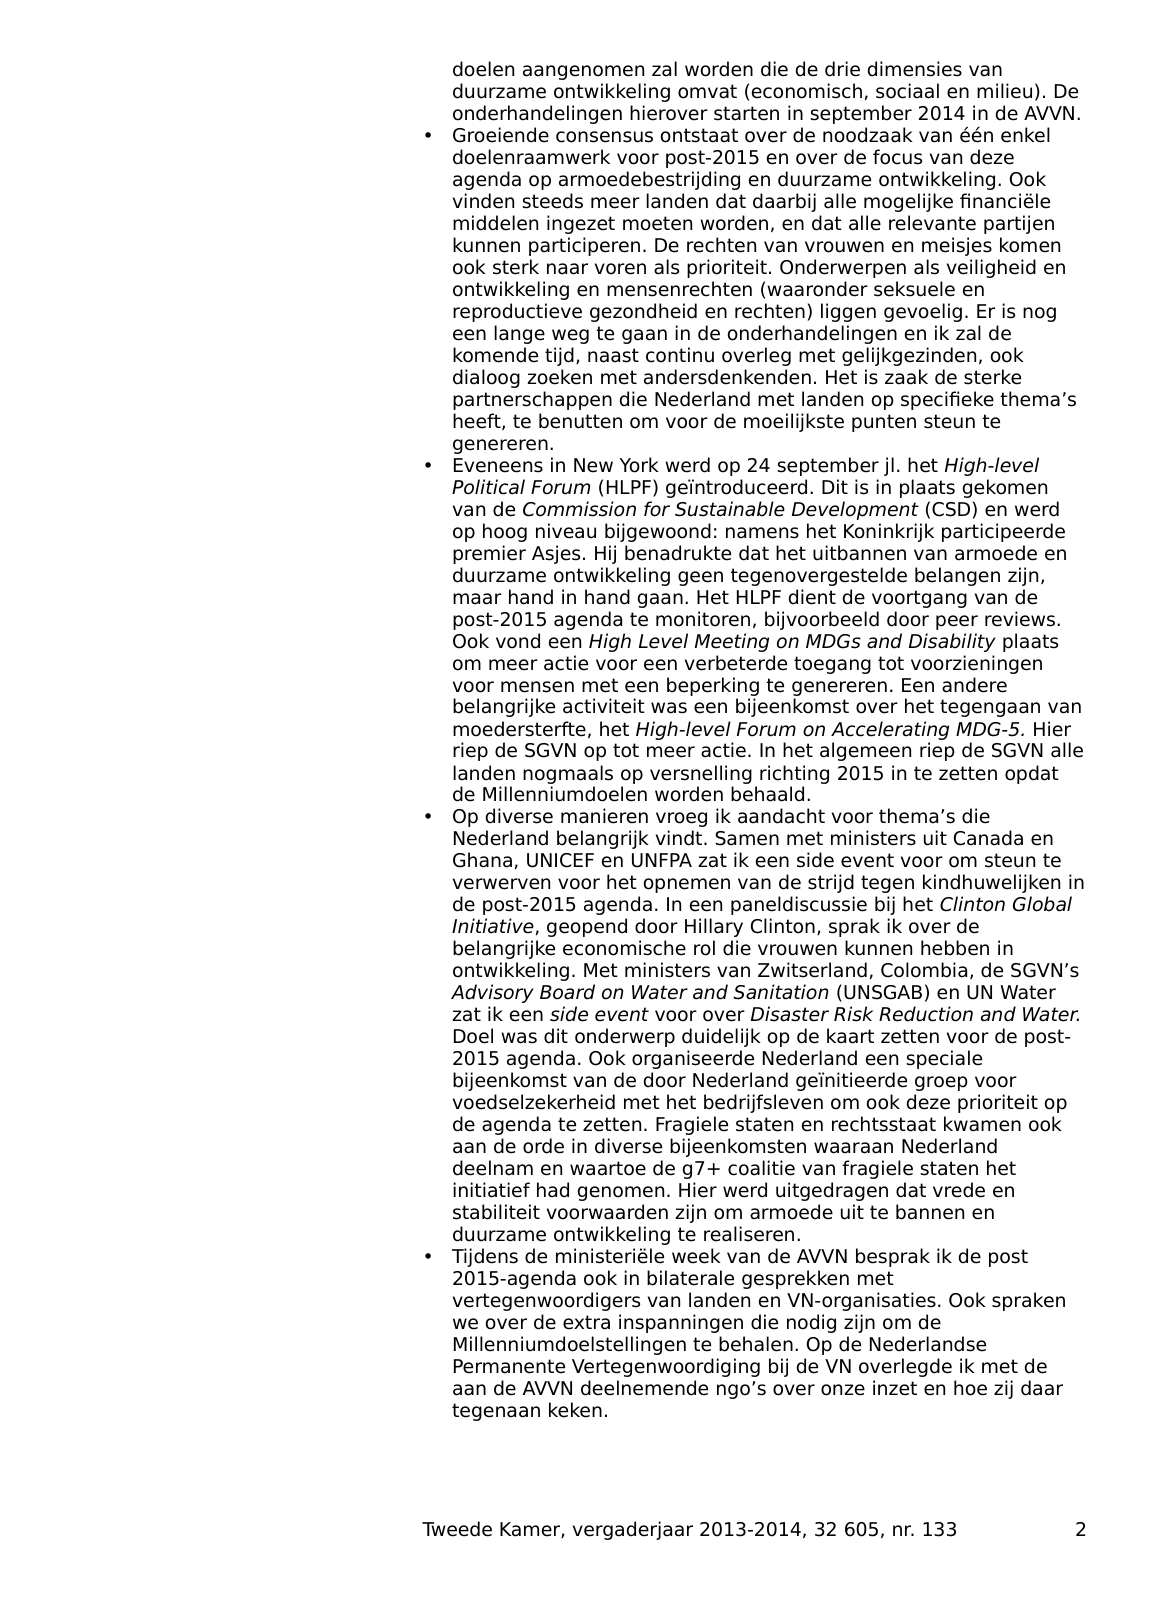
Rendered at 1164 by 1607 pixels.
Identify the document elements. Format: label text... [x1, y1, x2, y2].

text • Eveneens in New York werd op 24 september jl. het High-level Political Forum (HLPF) geïntroduceerd. Dit is in plaats gekomen van de Commission for Sustainable Development (CSD) en werd op hoog niveau bijgewoond: namens het Koninkrijk participeerde premier Asjes. Hij benadrukte dat het uitbannen van armoede en duurzame ontwikkeling geen tegenovergestelde belangen zijn, maar hand in hand gaan. Het HLPF dient de voortgang van de post-2015 agenda te monitoren, bijvoorbeeld door peer reviews. Ook vond een High Level Meeting on MDGs and Disability plaats om meer actie voor een verbeterde toegang tot voorzieningen voor mensen met een beperking te genereren. Een andere belangrijke activiteit was een bijeenkomst over het tegengaan van moedersterfte, het High-level Forum on Accelerating MDG-5. Hier riep de SGVN op tot meer actie. In het algemeen riep de SGVN alle landen nogmaals op versnelling richting 2015 in te zetten opdat de Millenniumdoelen worden behaald. [422, 455, 1087, 806]
text • Groeiende consensus ontstaat over de noodzaak van één enkel doelenraamwerk voor post-2015 en over de focus van deze agenda op armoedebestrijding en duurzame ontwikkeling. Ook vinden steeds meer landen dat daarbij alle mogelijke financiële middelen ingezet moeten worden, en dat alle relevante partijen kunnen participeren. De rechten van vrouwen en meisjes komen ook sterk naar voren als prioriteit. Onderwerpen als veiligheid en ontwikkeling en mensenrechten (waaronder seksuele en reproductieve gezondheid en rechten) liggen gevoelig. Er is nog een lange weg te gaan in de onderhandelingen en ik zal de komende tijd, naast continu overleg met gelijkgezinden, ook dialoog zoeken met andersdenkenden. Het is zaak de sterke partnerschappen die Nederland met landen op specifieke thema’s heeft, te benutten om voor de moeilijkste punten steun te genereren. [422, 125, 1087, 455]
text doelen aangenomen zal worden die de drie dimensies van duurzame ontwikkeling omvat (economisch, sociaal en milieu). De onderhandelingen hierover starten in september 2014 in de AVVN. [422, 59, 1087, 125]
text • Tijdens de ministeriële week van de AVVN besprak ik de post 2015-agenda ook in bilaterale gesprekken met vertegenwoordigers van landen en VN-organisaties. Ook spraken we over de extra inspanningen die nodig zijn om de Millenniumdoelstellingen te behalen. Op de Nederlandse Permanente Vertegenwoordiging bij de VN overlegde ik met de aan de AVVN deelnemende ngo’s over onze inzet en hoe zij daar tegenaan keken. [422, 1246, 1087, 1422]
text • Op diverse manieren vroeg ik aandacht voor thema’s die Nederland belangrijk vindt. Samen met ministers uit Canada en Ghana, UNICEF en UNFPA zat ik een side event voor om steun te verwerven voor het opnemen van de strijd tegen kindhuwelijken in de post-2015 agenda. In een paneldiscussie bij het Clinton Global Initiative, geopend door Hillary Clinton, sprak ik over de belangrijke economische rol die vrouwen kunnen hebben in ontwikkeling. Met ministers van Zwitserland, Colombia, de SGVN’s Advisory Board on Water and Sanitation (UNSGAB) en UN Water zat ik een side event voor over Disaster Risk Reduction and Water. Doel was dit onderwerp duidelijk op de kaart zetten voor de post-2015 agenda. Ook organiseerde Nederland een speciale bijeenkomst van de door Nederland geïnitieerde groep voor voedselzekerheid met het bedrijfsleven om ook deze prioriteit op de agenda te zetten. Fragiele staten en rechtsstaat kwamen ook aan de orde in diverse bijeenkomsten waaraan Nederland deelnam en waartoe de g7+ coalitie van fragiele staten het initiatief had genomen. Hier werd uitgedragen dat vrede en stabiliteit voorwaarden zijn om armoede uit te bannen en duurzame ontwikkeling te realiseren. [422, 806, 1087, 1246]
